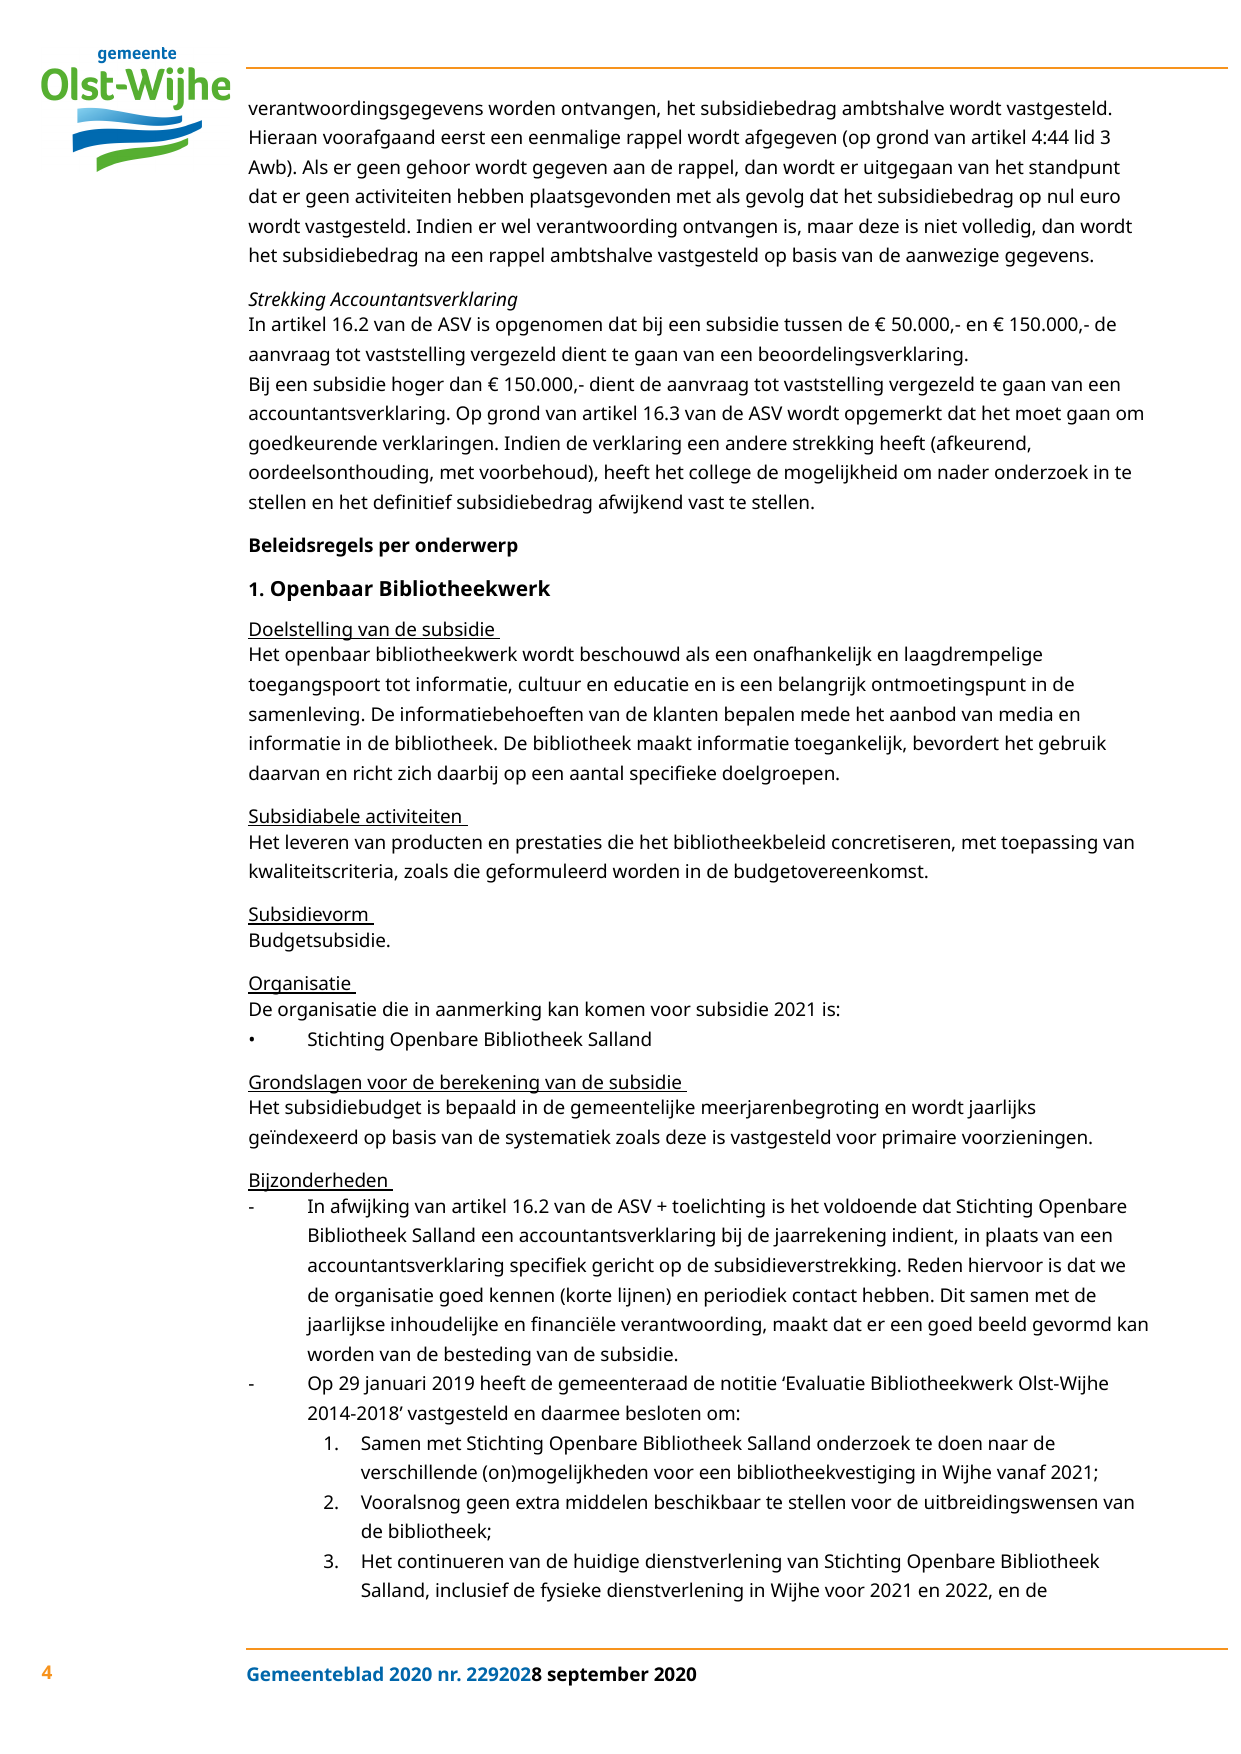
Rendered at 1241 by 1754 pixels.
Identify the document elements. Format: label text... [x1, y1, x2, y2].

text Subsidiabele activiteiten [248, 803, 1152, 829]
text Budgetsubsidie. [248, 927, 1152, 953]
list Het continueren van de huidige dienstverlening van Stichting Openbare Bibliotheek Salland, inclusief de fysieke dienstverlening in Wijhe voor 2021 en 2022, en de [323, 1548, 1152, 1603]
text Grondslagen voor de berekening van de subsidie [248, 1069, 1152, 1094]
list Samen met Stichting Openbare Bibliotheek Salland onderzoek te doen naar de verschillende (on)mogelijkheden voor een bibliotheekvestiging in Wijhe vanaf 2021; [323, 1430, 1152, 1485]
list Vooralsnog geen extra middelen beschikbaar te stellen voor de uitbreidingswensen van de bibliotheek; [323, 1489, 1152, 1544]
text Doelstelling van de subsidie [248, 616, 1152, 642]
text Het subsidiebudget is bepaald in de gemeentelijke meerjarenbegroting en wordt jaarlijks geïndexeerd op basis van de systematiek zoals deze is vastgesteld voor primaire voorzieningen. [248, 1094, 1152, 1150]
list In afwijking van artikel 16.2 van de ASV + toelichting is het voldoende dat Stichting Openbare Bibliotheek Salland een accountantsverklaring bij de jaarrekening indient, in plaats van een accountantsverklaring specifiek gericht op de subsidieverstrekking. Reden hiervoor is dat we de organisatie goed kennen (korte lijnen) en periodiek contact hebben. Dit samen met de jaarlijkse inhoudelijke en financiële verantwoording, maakt dat er een goed beeld gevormd kan worden van de besteding van de subsidie. [248, 1193, 1152, 1367]
text Strekking Accountantsverklaring [248, 286, 1152, 312]
picture [41, 47, 231, 172]
text Subsidievorm [248, 902, 1152, 927]
text Beleidsregels per onderwerp [248, 532, 1152, 558]
list Op 29 januari 2019 heeft de gemeenteraad de notitie ‘Evaluatie Bibliotheekwerk Olst-Wijhe 2014-2018’ vastgesteld en daarmee besloten om: [248, 1371, 1152, 1426]
text Organisatie [248, 970, 1152, 996]
text Bijzonderheden [248, 1167, 1152, 1193]
text 1. Openbaar Bibliotheekwerk [248, 574, 1152, 602]
text De organisatie die in aanmerking kan komen voor subsidie 2021 is: [248, 996, 1152, 1022]
text Bij een subsidie hoger dan € 150.000,- dient de aanvraag tot vaststelling vergezeld te gaan van een accountantsverklaring. Op grond van artikel 16.3 van de ASV wordt opgemerkt dat het moet gaan om goedkeurende verklaringen. Indien de verklaring een andere strekking heeft (afkeurend, oordeelsonthouding, met voorbehoud), heeft het college de mogelijkheid om nader onderzoek in te stellen en het definitief subsidiebedrag afwijkend vast te stellen. [248, 371, 1152, 515]
text In artikel 16.2 van de ASV is opgenomen dat bij een subsidie tussen de € 50.000,- en € 150.000,- de aanvraag tot vaststelling vergezeld dient te gaan van een beoordelingsverklaring. [248, 312, 1152, 367]
text verantwoordingsgegevens worden ontvangen, het subsidiebedrag ambtshalve wordt vastgesteld. Hieraan voorafgaand eerst een eenmalige rappel wordt afgegeven (op grond van artikel 4:44 lid 3 Awb). Als er geen gehoor wordt gegeven aan de rappel, dan wordt er uitgegaan van het standpunt dat er geen activiteiten hebben plaatsgevonden met als gevolg dat het subsidiebedrag op nul euro wordt vastgesteld. Indien er wel verantwoording ontvangen is, maar deze is niet volledig, dan wordt het subsidiebedrag na een rappel ambtshalve vastgesteld op basis van de aanwezige gegevens. [248, 95, 1152, 268]
text Het openbaar bibliotheekwerk wordt beschouwd als een onafhankelijk en laagdrempelige toegangspoort tot informatie, cultuur en educatie en is een belangrijk ontmoetingspunt in de samenleving. De informatiebehoeften van de klanten bepalen mede het aanbod van media en informatie in de bibliotheek. De bibliotheek maakt informatie toegankelijk, bevordert het gebruik daarvan en richt zich daarbij op een aantal specifieke doelgroepen. [248, 642, 1152, 786]
text Het leveren van producten en prestaties die het bibliotheekbeleid concretiseren, met toepassing van kwaliteitscriteria, zoals die geformuleerd worden in de budgetovereenkomst. [248, 829, 1152, 884]
list Stichting Openbare Bibliotheek Salland [248, 1026, 1152, 1051]
